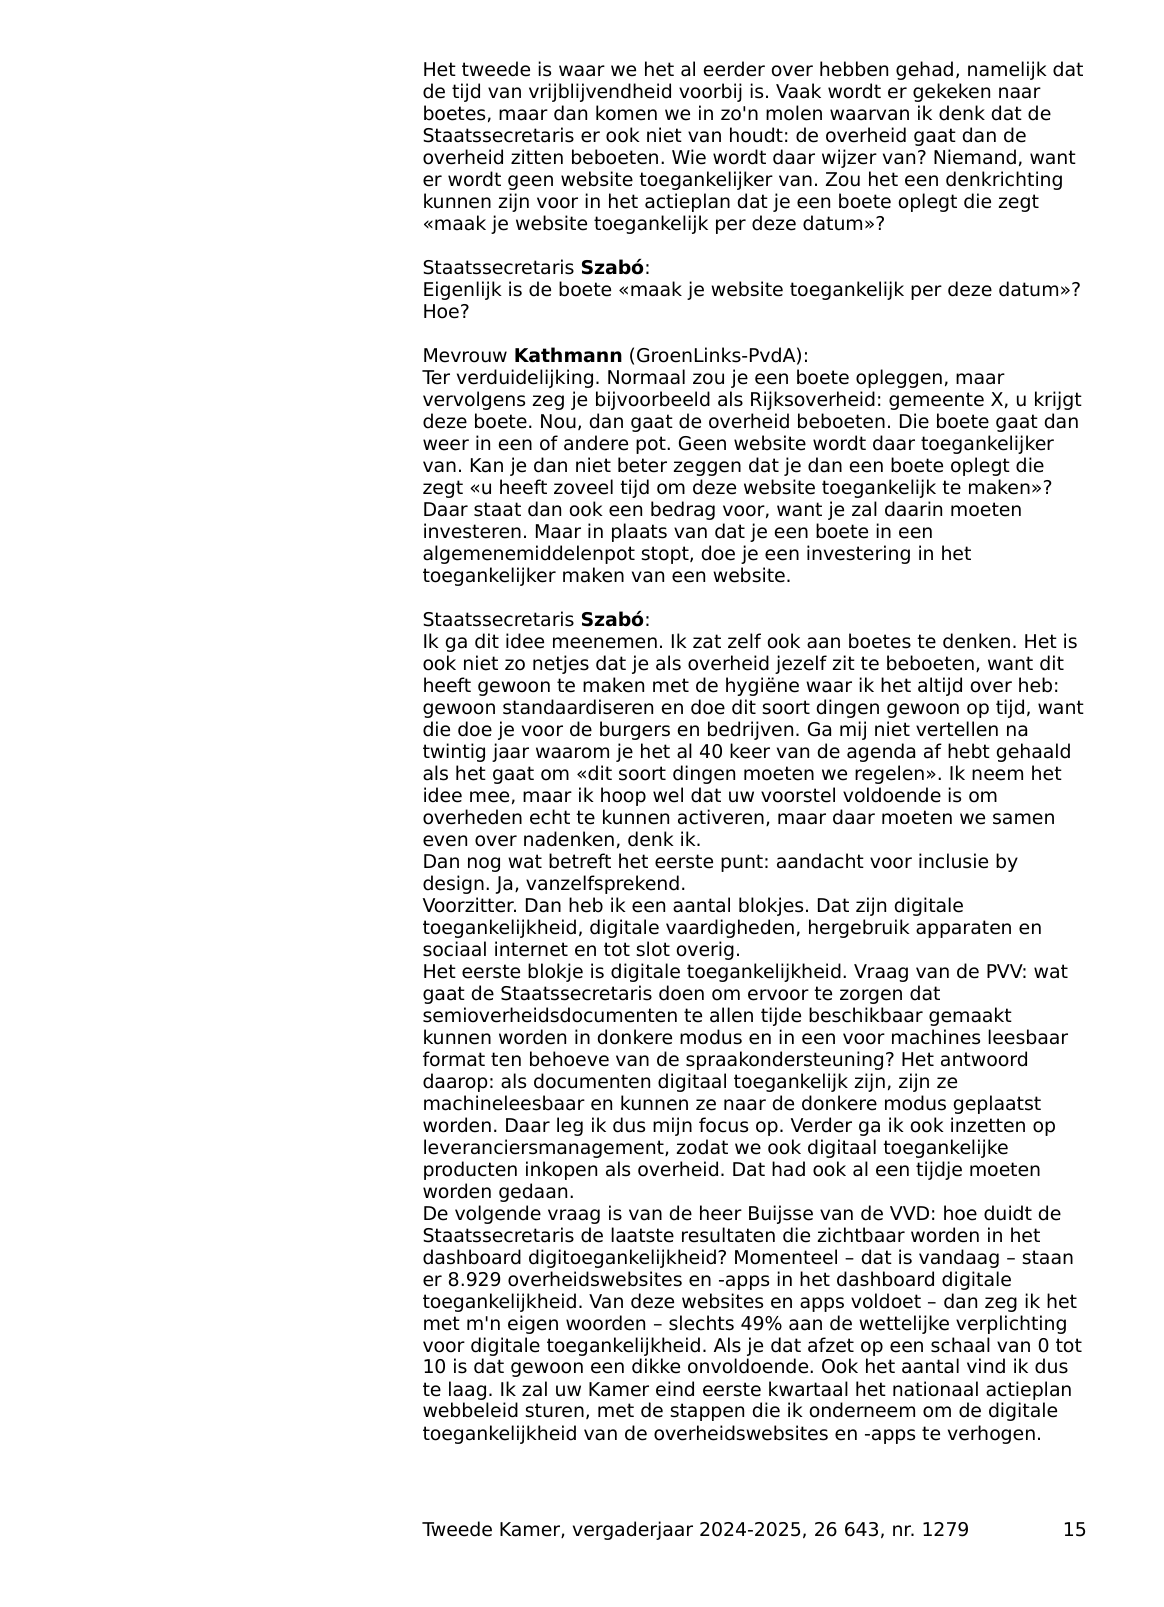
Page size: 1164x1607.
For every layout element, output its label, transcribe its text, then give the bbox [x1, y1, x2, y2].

text Dan nog wat betreft het eerste punt: aandacht voor inclusie by design. Ja, vanzelfsprekend. [422, 851, 1087, 895]
text Het tweede is waar we het al eerder over hebben gehad, namelijk dat de tijd van vrijblijvendheid voorbij is. Vaak wordt er gekeken naar boetes, maar dan komen we in zo'n molen waarvan ik denk dat de Staatssecretaris er ook niet van houdt: de overheid gaat dan de overheid zitten beboeten. Wie wordt daar wijzer van? Niemand, want er wordt geen website toegankelijker van. Zou het een denkrichting kunnen zijn voor in het actieplan dat je een boete oplegt die zegt «maak je website toegankelijk per deze datum»? [422, 59, 1087, 235]
text Staatssecretaris Szabó: [422, 257, 1087, 279]
text De volgende vraag is van de heer Buijsse van de VVD: hoe duidt de Staatssecretaris de laatste resultaten die zichtbaar worden in het dashboard digitoegankelijkheid? Momenteel – dat is vandaag – staan er 8.929 overheidswebsites en -apps in het dashboard digitale toegankelijkheid. Van deze websites en apps voldoet – dan zeg ik het met m'n eigen woorden – slechts 49% aan de wettelijke verplichting voor digitale toegankelijkheid. Als je dat afzet op een schaal van 0 tot 10 is dat gewoon een dikke onvoldoende. Ook het aantal vind ik dus te laag. Ik zal uw Kamer eind eerste kwartaal het nationaal actieplan webbeleid sturen, met de stappen die ik onderneem om de digitale toegankelijkheid van de overheidswebsites en -apps te verhogen. [422, 1203, 1087, 1444]
text Het eerste blokje is digitale toegankelijkheid. Vraag van de PVV: wat gaat de Staatssecretaris doen om ervoor te zorgen dat semioverheidsdocumenten te allen tijde beschikbaar gemaakt kunnen worden in donkere modus en in een voor machines leesbaar format ten behoeve van de spraakondersteuning? Het antwoord daarop: als documenten digitaal toegankelijk zijn, zijn ze machineleesbaar en kunnen ze naar de donkere modus geplaatst worden. Daar leg ik dus mijn focus op. Verder ga ik ook inzetten op leveranciersmanagement, zodat we ook digitaal toegankelijke producten inkopen als overheid. Dat had ook al een tijdje moeten worden gedaan. [422, 961, 1087, 1203]
text Ik ga dit idee meenemen. Ik zat zelf ook aan boetes te denken. Het is ook niet zo netjes dat je als overheid jezelf zit te beboeten, want dit heeft gewoon te maken met de hygiëne waar ik het altijd over heb: gewoon standaardiseren en doe dit soort dingen gewoon op tijd, want die doe je voor de burgers en bedrijven. Ga mij niet vertellen na twintig jaar waarom je het al 40 keer van de agenda af hebt gehaald als het gaat om «dit soort dingen moeten we regelen». Ik neem het idee mee, maar ik hoop wel dat uw voorstel voldoende is om overheden echt te kunnen activeren, maar daar moeten we samen even over nadenken, denk ik. [422, 631, 1087, 851]
text Voorzitter. Dan heb ik een aantal blokjes. Dat zijn digitale toegankelijkheid, digitale vaardigheden, hergebruik apparaten en sociaal internet en tot slot overig. [422, 895, 1087, 961]
text Mevrouw Kathmann (GroenLinks-PvdA): [422, 345, 1087, 367]
text Ter verduidelijking. Normaal zou je een boete opleggen, maar vervolgens zeg je bijvoorbeeld als Rijksoverheid: gemeente X, u krijgt deze boete. Nou, dan gaat de overheid beboeten. Die boete gaat dan weer in een of andere pot. Geen website wordt daar toegankelijker van. Kan je dan niet beter zeggen dat je dan een boete oplegt die zegt «u heeft zoveel tijd om deze website toegankelijk te maken»? Daar staat dan ook een bedrag voor, want je zal daarin moeten investeren. Maar in plaats van dat je een boete in een algemenemiddelenpot stopt, doe je een investering in het toegankelijker maken van een website. [422, 367, 1087, 587]
text Eigenlijk is de boete «maak je website toegankelijk per deze datum»? Hoe? [422, 279, 1087, 323]
text Staatssecretaris Szabó: [422, 609, 1087, 631]
